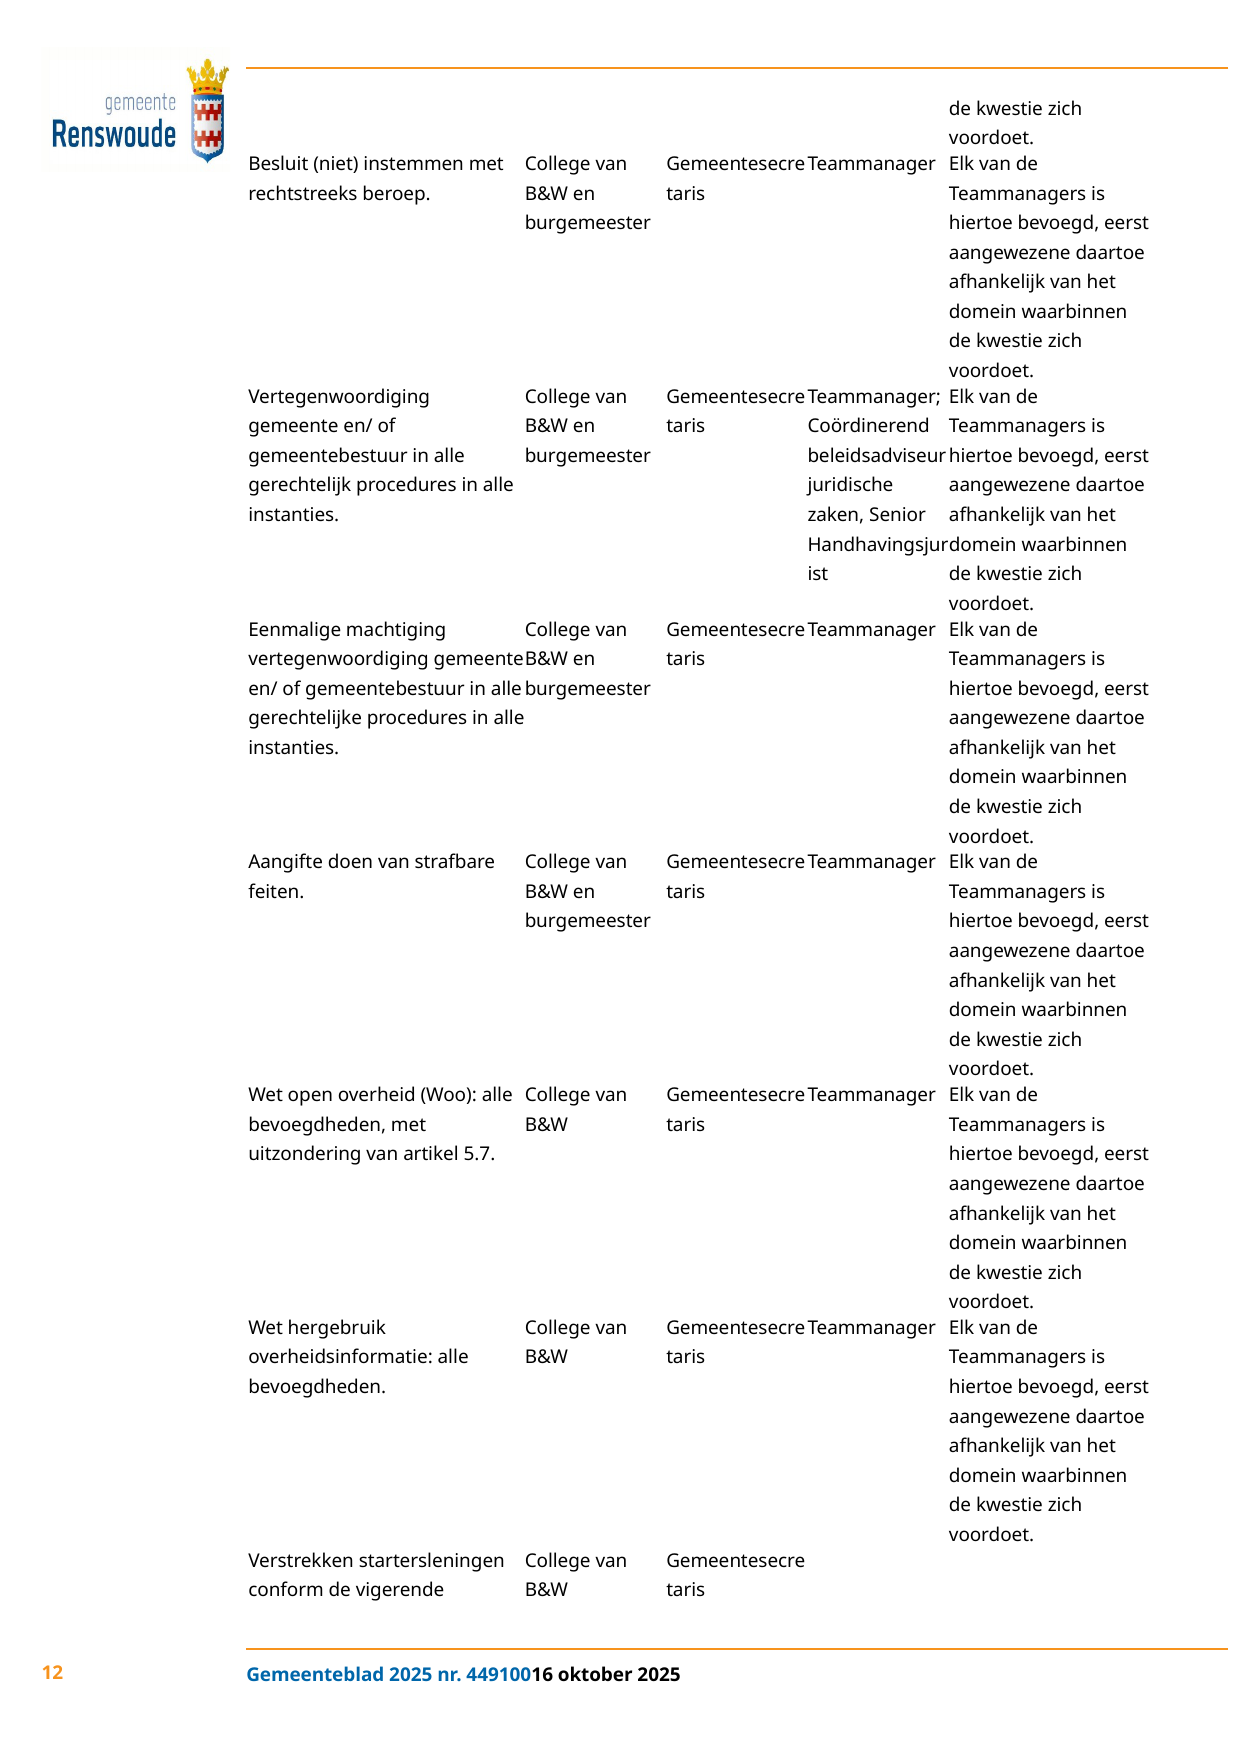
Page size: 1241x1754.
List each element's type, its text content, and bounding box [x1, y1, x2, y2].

table_cell [248, 95, 524, 150]
table_cell Gemeentesecretaris [666, 383, 807, 616]
table_cell Elk van de Teammanagers is hiertoe bevoegd, eerst aangewezene daartoe afhankelijk van het domein waarbinnen de kwestie zich voordoet. [949, 849, 1152, 1081]
table_cell Teammanager [807, 616, 949, 848]
table_cell College van B&W [525, 1547, 666, 1602]
table_cell College van B&W en burgemeester [525, 849, 666, 1081]
table_cell College van B&W [525, 1081, 666, 1314]
table_cell College van B&W [525, 1314, 666, 1547]
table_cell Elk van de Teammanagers is hiertoe bevoegd, eerst aangewezene daartoe afhankelijk van het domein waarbinnen de kwestie zich voordoet. [949, 150, 1152, 383]
table_cell Gemeentesecretaris [666, 150, 807, 383]
table_cell Gemeentesecretaris [666, 616, 807, 848]
table_cell [807, 95, 949, 150]
table_cell [807, 1547, 949, 1602]
table_cell Gemeentesecretaris [666, 849, 807, 1081]
table_cell Aangifte doen van strafbare feiten. [248, 849, 524, 1081]
table_cell de kwestie zich voordoet. [949, 95, 1152, 150]
table_cell Teammanager; Coördinerend beleidsadviseur juridische zaken, Senior Handhavingsjurist [807, 383, 949, 616]
table_cell Elk van de Teammanagers is hiertoe bevoegd, eerst aangewezene daartoe afhankelijk van het domein waarbinnen de kwestie zich voordoet. [949, 616, 1152, 848]
table_cell Teammanager [807, 150, 949, 383]
table_cell Gemeentesecretaris [666, 1081, 807, 1314]
picture [41, 47, 231, 172]
table_cell Elk van de Teammanagers is hiertoe bevoegd, eerst aangewezene daartoe afhankelijk van het domein waarbinnen de kwestie zich voordoet. [949, 1081, 1152, 1314]
table_cell Elk van de Teammanagers is hiertoe bevoegd, eerst aangewezene daartoe afhankelijk van het domein waarbinnen de kwestie zich voordoet. [949, 1314, 1152, 1547]
table_cell Besluit (niet) instemmen met rechtstreeks beroep. [248, 150, 524, 383]
table_cell Teammanager [807, 849, 949, 1081]
table_cell College van B&W en burgemeester [525, 616, 666, 848]
table_cell Wet hergebruik overheidsinformatie: alle bevoegdheden. [248, 1314, 524, 1547]
table_cell College van B&W en burgemeester [525, 150, 666, 383]
table_cell Eenmalige machtiging vertegenwoordiging gemeente en/ of gemeentebestuur in alle gerechtelijke procedures in alle instanties. [248, 616, 524, 848]
table_cell Verstrekken startersleningen conform de vigerende [248, 1547, 524, 1602]
table_cell [949, 1547, 1152, 1602]
table_cell Teammanager [807, 1314, 949, 1547]
table_cell Gemeentesecretaris [666, 1314, 807, 1547]
table_cell Vertegenwoordiging gemeente en/ of gemeentebestuur in alle gerechtelijk procedures in alle instanties. [248, 383, 524, 616]
table_cell Wet open overheid (Woo): alle bevoegdheden, met uitzondering van artikel 5.7. [248, 1081, 524, 1314]
table_cell College van B&W en burgemeester [525, 383, 666, 616]
table_cell [525, 95, 666, 150]
table_cell Elk van de Teammanagers is hiertoe bevoegd, eerst aangewezene daartoe afhankelijk van het domein waarbinnen de kwestie zich voordoet. [949, 383, 1152, 616]
table_cell Teammanager [807, 1081, 949, 1314]
table_cell [666, 95, 807, 150]
table_cell Gemeentesecretaris [666, 1547, 807, 1602]
